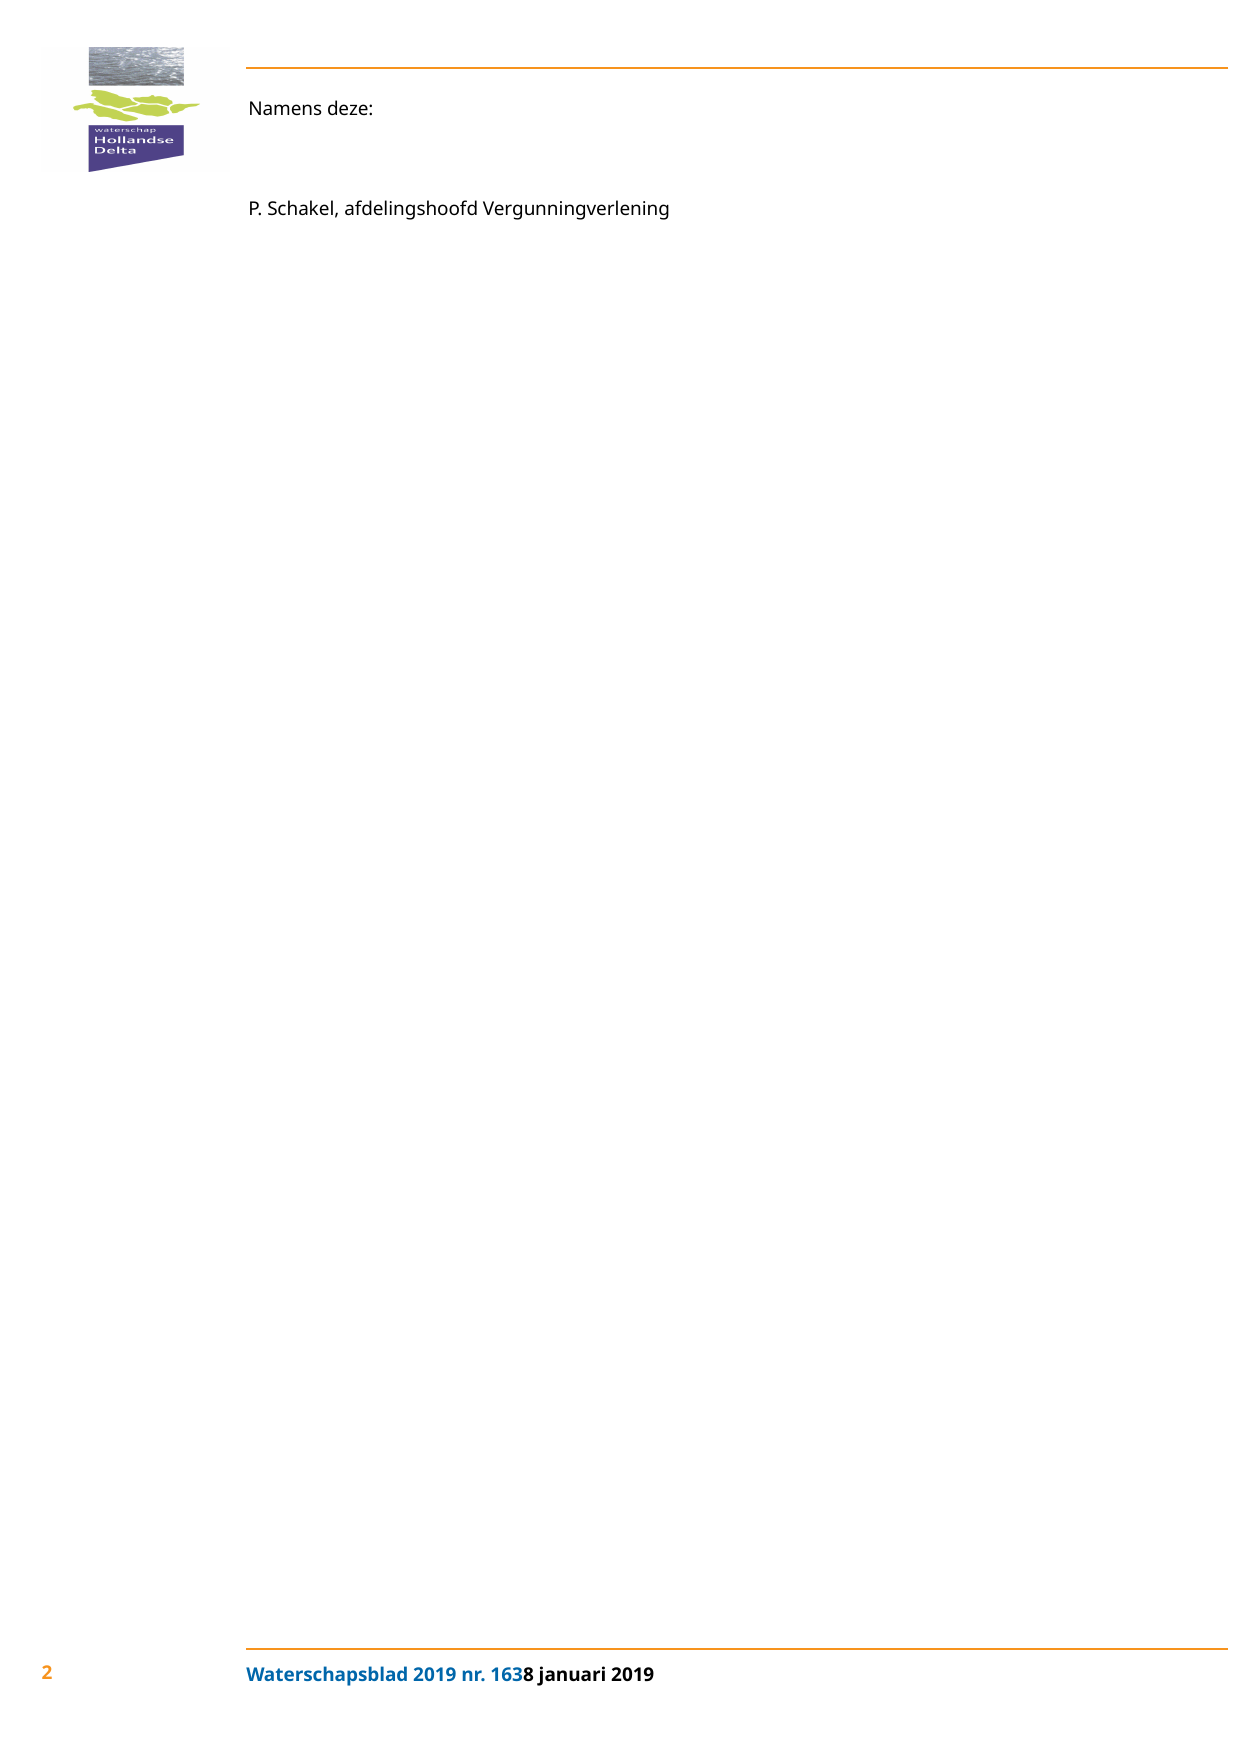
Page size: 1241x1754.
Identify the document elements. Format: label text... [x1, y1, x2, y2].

text Namens deze: [248, 95, 1152, 121]
text P. Schakel, afdelingshoofd Vergunningverlening [248, 196, 1152, 221]
picture [41, 47, 231, 172]
